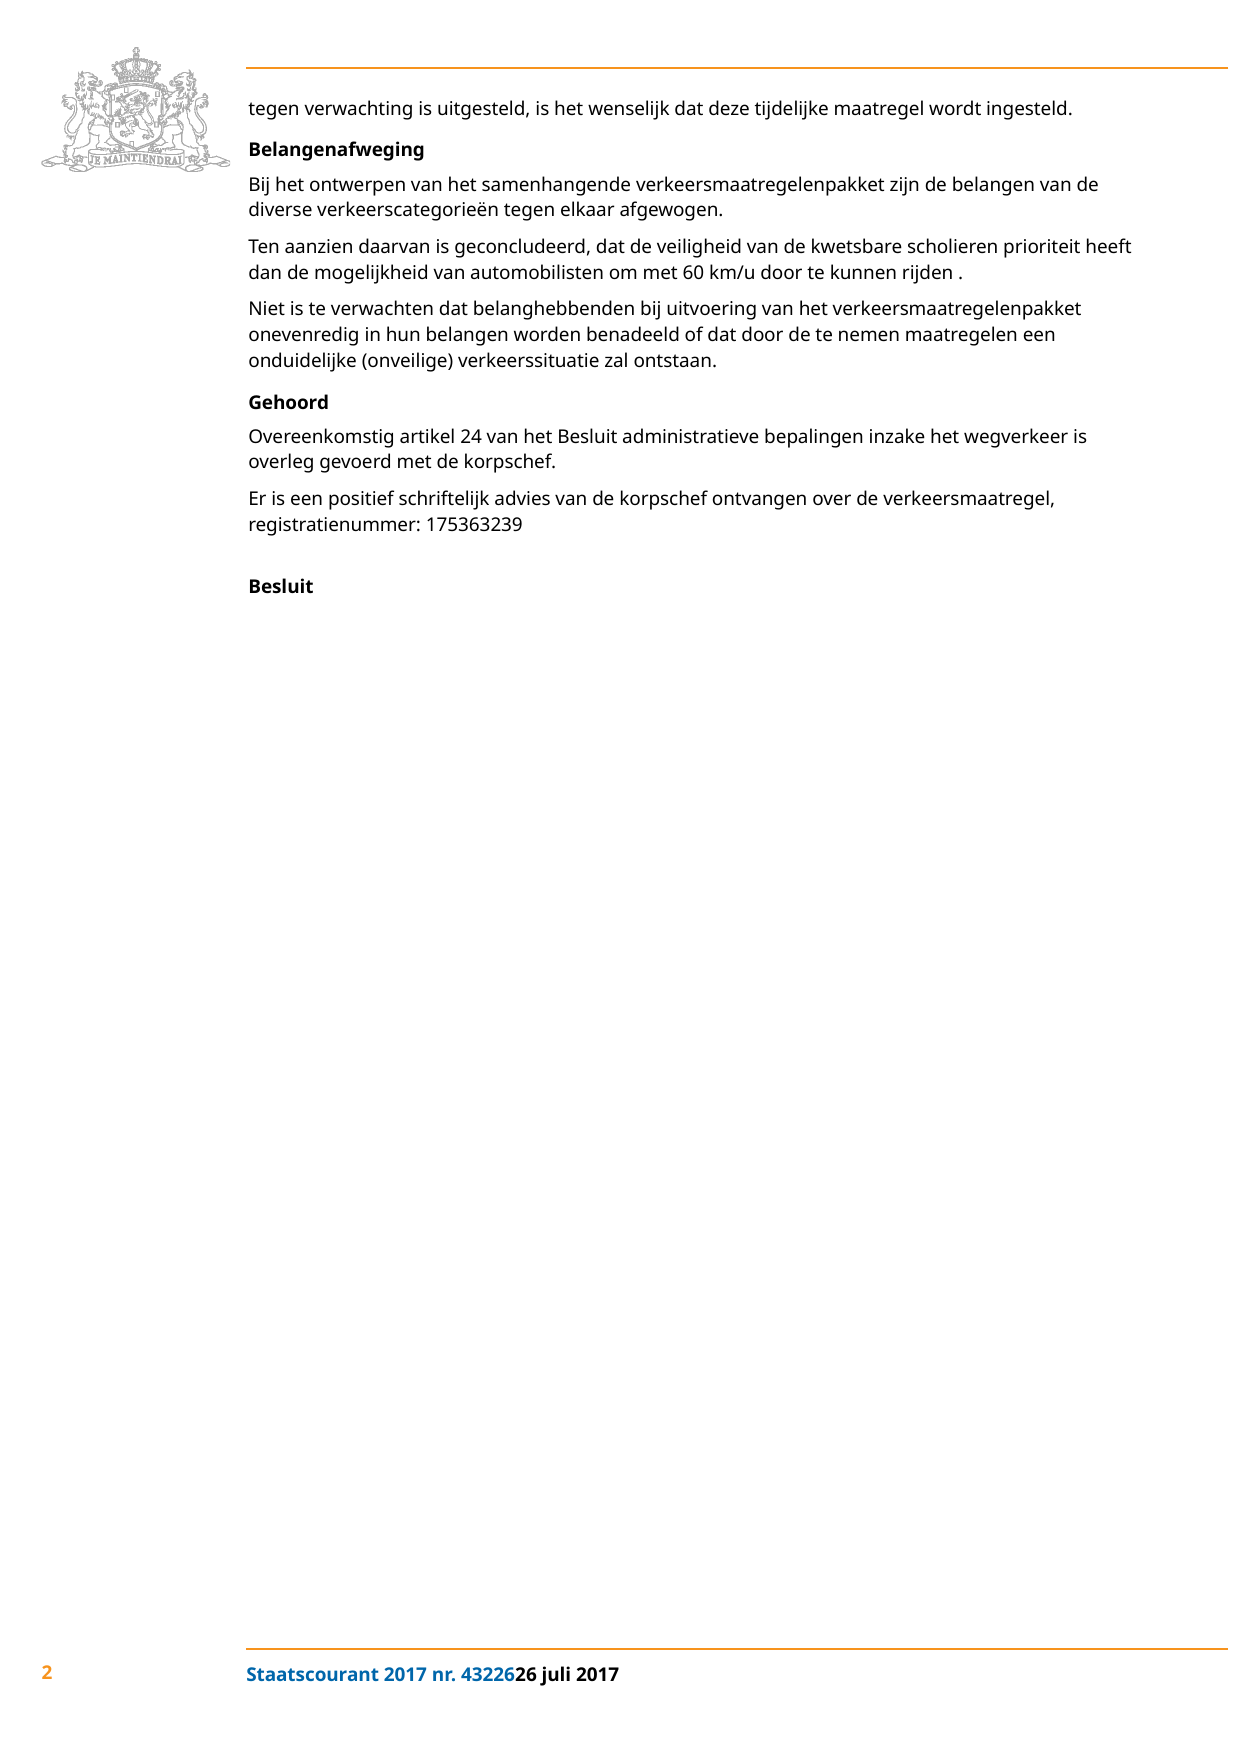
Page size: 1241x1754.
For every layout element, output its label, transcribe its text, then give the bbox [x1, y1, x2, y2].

text Er is een positief schriftelijk advies van de korpschef ontvangen over de verkeersmaatregel, registratienummer: 175363239 [248, 485, 1152, 537]
text Belangenafweging [248, 137, 1152, 162]
picture [41, 47, 231, 172]
text Besluit [248, 574, 1152, 599]
text Bij het ontwerpen van het samenhangende verkeersmaatregelenpakket zijn de belangen van de diverse verkeerscategorieën tegen elkaar afgewogen. [248, 171, 1152, 222]
text tegen verwachting is uitgesteld, is het wenselijk dat deze tijdelijke maatregel wordt ingesteld. [248, 95, 1152, 121]
text Niet is te verwachten dat belanghebbenden bij uitvoering van het verkeersmaatregelenpakket onevenredig in hun belangen worden benadeeld of dat door de te nemen maatregelen een onduidelijke (onveilige) verkeerssituatie zal ontstaan. [248, 296, 1152, 373]
text Ten aanzien daarvan is geconcludeerd, dat de veiligheid van de kwetsbare scholieren prioriteit heeft dan de mogelijkheid van automobilisten om met 60 km/u door te kunnen rijden . [248, 233, 1152, 284]
text Overeenkomstig artikel 24 van het Besluit administratieve bepalingen inzake het wegverkeer is overleg gevoerd met de korpschef. [248, 423, 1152, 474]
text Gehoord [248, 389, 1152, 414]
